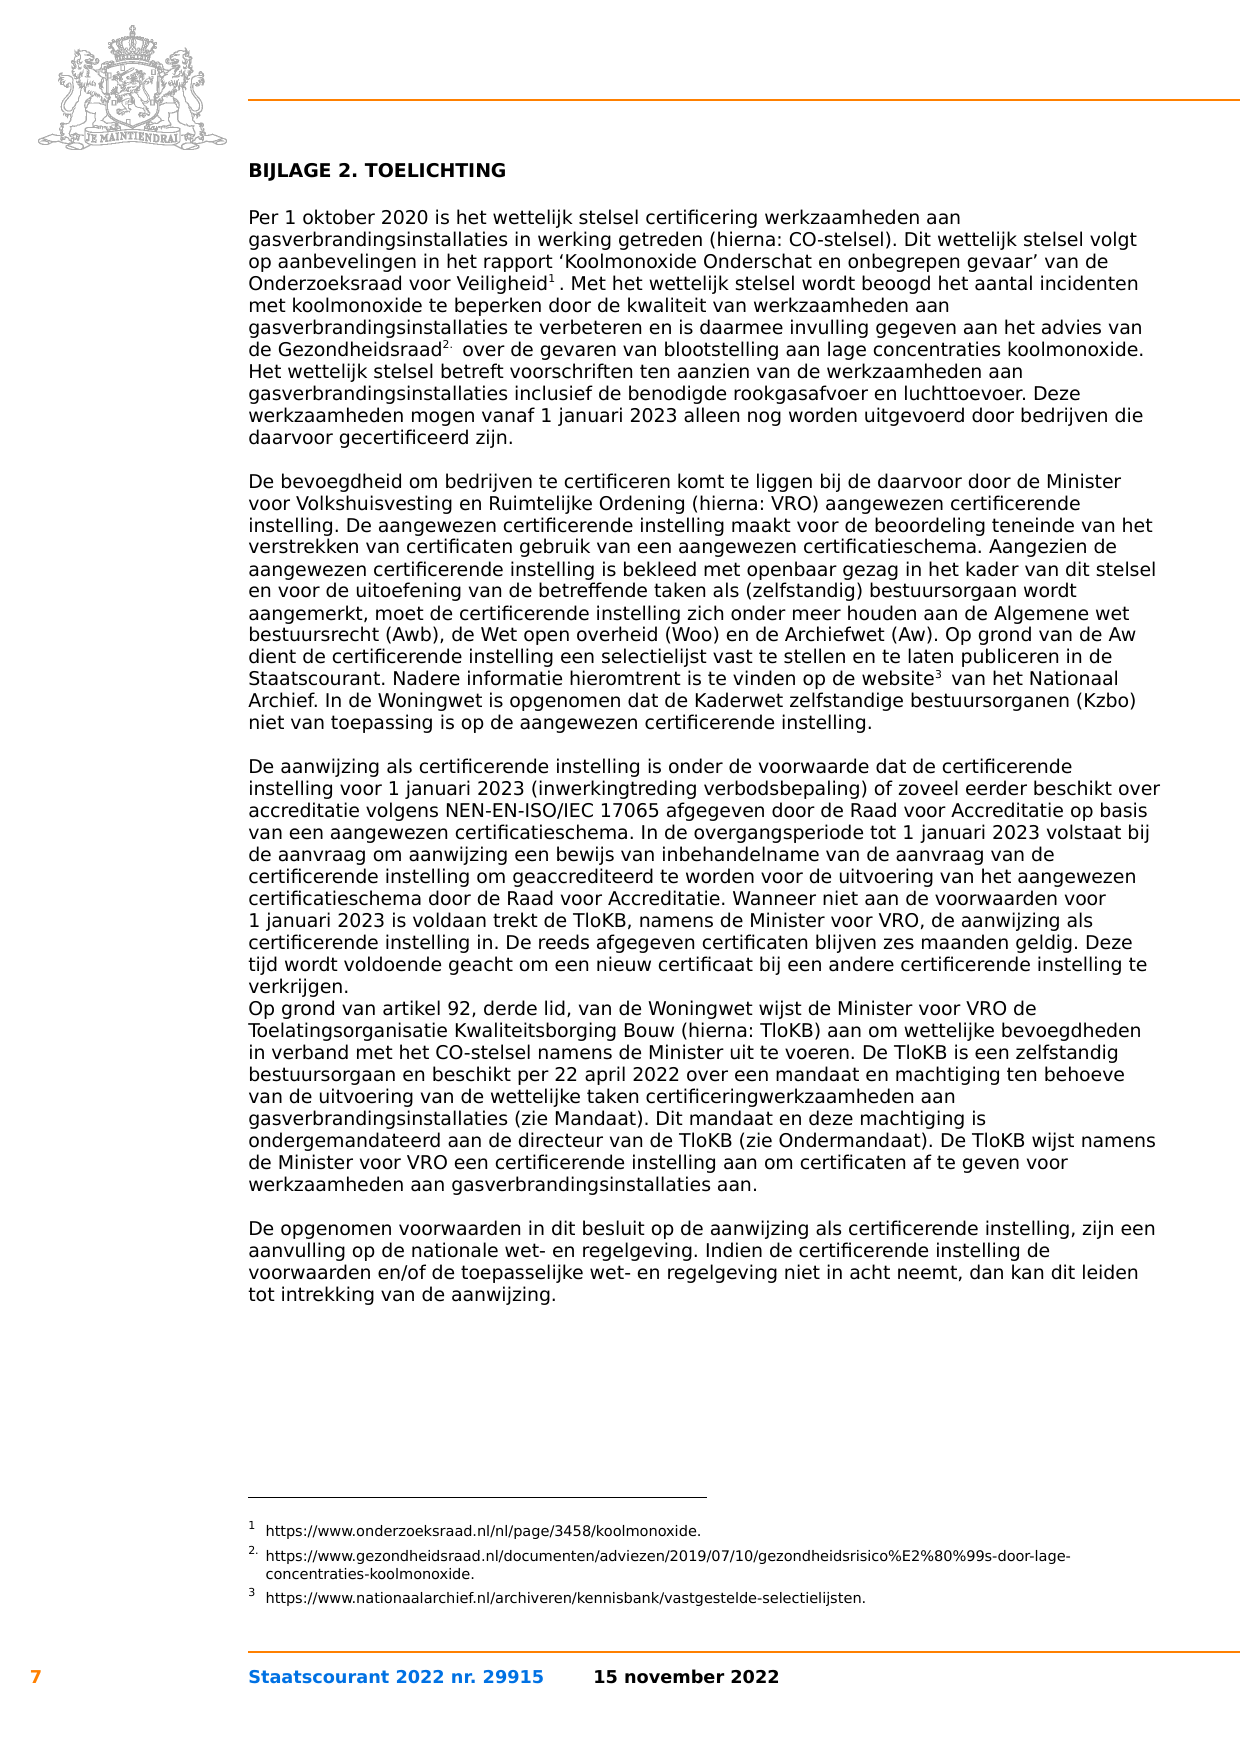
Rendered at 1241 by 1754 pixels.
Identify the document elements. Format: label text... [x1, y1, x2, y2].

text https://www.nationaalarchief.nl/archiveren/kennisbank/vastgestelde-selectielijsten. [248, 1586, 1163, 1608]
text De aanwijzing als certificerende instelling is onder de voorwaarde dat de certificerende instelling voor 1 januari 2023 (inwerkingtreding verbodsbepaling) of zoveel eerder beschikt over accreditatie volgens NEN-EN-ISO/IEC 17065 afgegeven door de Raad voor Accreditatie op basis van een aangewezen certificatieschema. In de overgangsperiode tot 1 januari 2023 volstaat bij de aanvraag om aanwijzing een bewijs van inbehandelname van de aanvraag van de certificerende instelling om geaccrediteerd te worden voor de uitvoering van het aangewezen certificatieschema door de Raad voor Accreditatie. Wanneer niet aan de voorwaarden voor 1 januari 2023 is voldaan trekt de TloKB, namens de Minister voor VRO, de aanwijzing als certificerende instelling in. De reeds afgegeven certificaten blijven zes maanden geldig. Deze tijd wordt voldoende geacht om een nieuw certificaat bij een andere certificerende instelling te verkrijgen. [248, 756, 1163, 998]
text Per 1 oktober 2020 is het wettelijk stelsel certificering werkzaamheden aan gasverbrandingsinstallaties in werking getreden (hierna: CO-stelsel). Dit wettelijk stelsel volgt op aanbevelingen in het rapport ‘Koolmonoxide Onderschat en onbegrepen gevaar’ van de Onderzoeksraad voor Veiligheid. Met het wettelijk stelsel wordt beoogd het aantal incidenten met koolmonoxide te beperken door de kwaliteit van werkzaamheden aan gasverbrandingsinstallaties te verbeteren en is daarmee invulling gegeven aan het advies van de Gezondheidsraad over de gevaren van blootstelling aan lage concentraties koolmonoxide. Het wettelijk stelsel betreft voorschriften ten aanzien van de werkzaamheden aan gasverbrandingsinstallaties inclusief de benodigde rookgasafvoer en luchttoevoer. Deze werkzaamheden mogen vanaf 1 januari 2023 alleen nog worden uitgevoerd door bedrijven die daarvoor gecertificeerd zijn. [248, 207, 1163, 449]
subtitle BIJLAGE 2. TOELICHTING [248, 160, 1163, 182]
text Op grond van artikel 92, derde lid, van de Woningwet wijst de Minister voor VRO de Toelatingsorganisatie Kwaliteitsborging Bouw (hierna: TloKB) aan om wettelijke bevoegdheden in verband met het CO-stelsel namens de Minister uit te voeren. De TloKB is een zelfstandig bestuursorgaan en beschikt per 22 april 2022 over een mandaat en machtiging ten behoeve van de uitvoering van de wettelijke taken certificeringwerkzaamheden aan gasverbrandingsinstallaties (zie Mandaat). Dit mandaat en deze machtiging is ondergemandateerd aan de directeur van de TloKB (zie Ondermandaat). De TloKB wijst namens de Minister voor VRO een certificerende instelling aan om certificaten af te geven voor werkzaamheden aan gasverbrandingsinstallaties aan. [248, 998, 1163, 1196]
text https://www.onderzoeksraad.nl/nl/page/3458/koolmonoxide. [248, 1519, 1163, 1541]
text https://www.gezondheidsraad.nl/documenten/adviezen/2019/07/10/gezondheidsrisico%E2%80%99s-door-lage-concentraties-koolmonoxide. [248, 1544, 1163, 1583]
text De bevoegdheid om bedrijven te certificeren komt te liggen bij de daarvoor door de Minister voor Volkshuisvesting en Ruimtelijke Ordening (hierna: VRO) aangewezen certificerende instelling. De aangewezen certificerende instelling maakt voor de beoordeling teneinde van het verstrekken van certificaten gebruik van een aangewezen certificatieschema. Aangezien de aangewezen certificerende instelling is bekleed met openbaar gezag in het kader van dit stelsel en voor de uitoefening van de betreffende taken als (zelfstandig) bestuursorgaan wordt aangemerkt, moet de certificerende instelling zich onder meer houden aan de Algemene wet bestuursrecht (Awb), de Wet open overheid (Woo) en de Archiefwet (Aw). Op grond van de Aw dient de certificerende instelling een selectielijst vast te stellen en te laten publiceren in de Staatscourant. Nadere informatie hieromtrent is te vinden op de website van het Nationaal Archief. In de Woningwet is opgenomen dat de Kaderwet zelfstandige bestuursorganen (Kzbo) niet van toepassing is op de aangewezen certificerende instelling. [248, 471, 1163, 734]
text De opgenomen voorwaarden in dit besluit op de aanwijzing als certificerende instelling, zijn een aanvulling op de nationale wet- en regelgeving. Indien de certificerende instelling de voorwaarden en/of de toepasselijke wet- en regelgeving niet in acht neemt, dan kan dit leiden tot intrekking van de aanwijzing. [248, 1218, 1163, 1306]
picture [38, 25, 227, 150]
